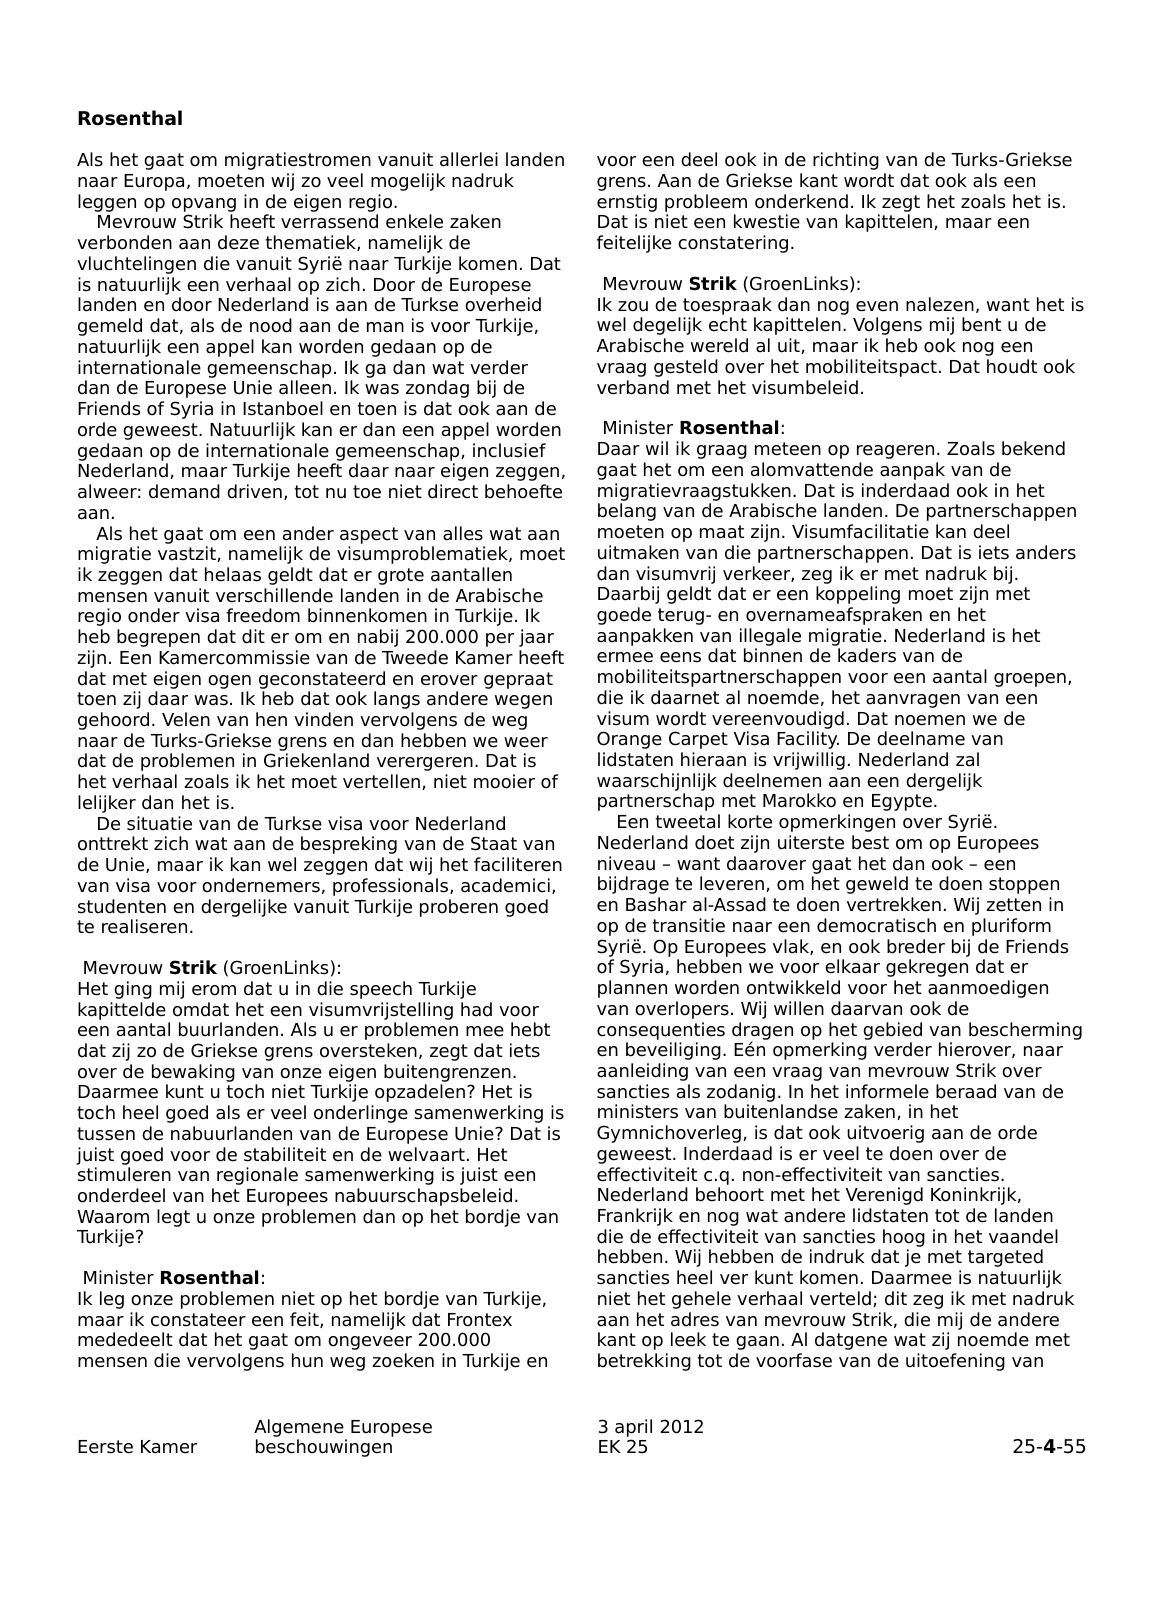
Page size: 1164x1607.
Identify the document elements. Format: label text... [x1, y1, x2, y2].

text voor een deel ook in de richting van de Turks-Griekse grens. Aan de Griekse kant wordt dat ook als een ernstig probleem onderkend. Ik zegt het zoals het is. Dat is niet een kwestie van kapittelen, maar een feitelijke constatering. [596, 150, 1087, 254]
text Een tweetal korte opmerkingen over Syrië. Nederland doet zijn uiterste best om op Europees niveau – want daarover gaat het dan ook – een bijdrage te leveren, om het geweld te doen stoppen en Bashar al-Assad te doen vertrekken. Wij zetten in op de transitie naar een democratisch en pluriform Syrië. Op Europees vlak, en ook breder bij de Friends of Syria, hebben we voor elkaar gekregen dat er plannen worden ontwikkeld voor het aanmoedigen van overlopers. Wij willen daarvan ook de consequenties dragen op het gebied van bescherming en beveiliging. Eén opmerking verder hierover, naar aanleiding van een vraag van mevrouw Strik over sancties als zodanig. In het informele beraad van de ministers van buitenlandse zaken, in het Gymnichoverleg, is dat ook uitvoerig aan de orde geweest. Inderdaad is er veel te doen over de effectiviteit c.q. non-effectiviteit van sancties. Nederland behoort met het Verenigd Koninkrijk, Frankrijk en nog wat andere lidstaten tot de landen die de effectiviteit van sancties hoog in het vaandel hebben. Wij hebben de indruk dat je met targeted sancties heel ver kunt komen. Daarmee is natuurlijk niet het gehele verhaal verteld; dit zeg ik met nadruk aan het adres van mevrouw Strik, die mij de andere kant op leek te gaan. Al datgene wat zij noemde met betrekking tot de voorfase van de uitoefening van [596, 812, 1087, 1372]
text Ik zou de toespraak dan nog even nalezen, want het is wel degelijk echt kapittelen. Volgens mij bent u de Arabische wereld al uit, maar ik heb ook nog een vraag gesteld over het mobiliteitspact. Dat houdt ook verband met het visumbeleid. [596, 294, 1087, 398]
text Minister Rosenthal: [77, 1268, 567, 1289]
text Het ging mij erom dat u in die speech Turkije kapittelde omdat het een visumvrijstelling had voor een aantal buurlanden. Als u er problemen mee hebt dat zij zo de Griekse grens oversteken, zegt dat iets over de bewaking van onze eigen buitengrenzen. Daarmee kunt u toch niet Turkije opzadelen? Het is toch heel goed als er veel onderlinge samenwerking is tussen de nabuurlanden van de Europese Unie? Dat is juist goed voor de stabiliteit en de welvaart. Het stimuleren van regionale samenwerking is juist een onderdeel van het Europees nabuurschapsbeleid. Waarom legt u onze problemen dan op het bordje van Turkije? [77, 979, 567, 1248]
text Minister Rosenthal: [596, 418, 1087, 439]
text Ik leg onze problemen niet op het bordje van Turkije, maar ik constateer een feit, namelijk dat Frontex mededeelt dat het gaat om ongeveer 200.000 mensen die vervolgens hun weg zoeken in Turkije en [77, 1289, 567, 1372]
text Daar wil ik graag meteen op reageren. Zoals bekend gaat het om een alomvattende aanpak van de migratievraagstukken. Dat is inderdaad ook in het belang van de Arabische landen. De partnerschappen moeten op maat zijn. Visumfacilitatie kan deel uitmaken van die partnerschappen. Dat is iets anders dan visumvrij verkeer, zeg ik er met nadruk bij. Daarbij geldt dat er een koppeling moet zijn met goede terug- en overnameafspraken en het aanpakken van illegale migratie. Nederland is het ermee eens dat binnen de kaders van de mobiliteitspartnerschappen voor een aantal groepen, die ik daarnet al noemde, het aanvragen van een visum wordt vereenvoudigd. Dat noemen we de Orange Carpet Visa Facility. De deelname van lidstaten hieraan is vrijwillig. Nederland zal waarschijnlijk deelnemen aan een dergelijk partnerschap met Marokko en Egypte. [596, 439, 1087, 812]
text Mevrouw Strik (GroenLinks): [596, 274, 1087, 294]
text Als het gaat om migratiestromen vanuit allerlei landen naar Europa, moeten wij zo veel mogelijk nadruk leggen op opvang in de eigen regio. [77, 150, 567, 212]
text De situatie van de Turkse visa voor Nederland onttrekt zich wat aan de bespreking van de Staat van de Unie, maar ik kan wel zeggen dat wij het faciliteren van visa voor ondernemers, professionals, academici, studenten en dergelijke vanuit Turkije proberen goed te realiseren. [77, 813, 567, 938]
text Mevrouw Strik (GroenLinks): [77, 958, 567, 979]
text Als het gaat om een ander aspect van alles wat aan migratie vastzit, namelijk de visumproblematiek, moet ik zeggen dat helaas geldt dat er grote aantallen mensen vanuit verschillende landen in de Arabische regio onder visa freedom binnenkomen in Turkije. Ik heb begrepen dat dit er om en nabij 200.000 per jaar zijn. Een Kamercommissie van de Tweede Kamer heeft dat met eigen ogen geconstateerd en erover gepraat toen zij daar was. Ik heb dat ook langs andere wegen gehoord. Velen van hen vinden vervolgens de weg naar de Turks-Griekse grens en dan hebben we weer dat de problemen in Griekenland verergeren. Dat is het verhaal zoals ik het moet vertellen, niet mooier of lelijker dan het is. [77, 523, 567, 813]
text Mevrouw Strik heeft verrassend enkele zaken verbonden aan deze thematiek, namelijk de vluchtelingen die vanuit Syrië naar Turkije komen. Dat is natuurlijk een verhaal op zich. Door de Europese landen en door Nederland is aan de Turkse overheid gemeld dat, als de nood aan de man is voor Turkije, natuurlijk een appel kan worden gedaan op de internationale gemeenschap. Ik ga dan wat verder dan de Europese Unie alleen. Ik was zondag bij de Friends of Syria in Istanboel en toen is dat ook aan de orde geweest. Natuurlijk kan er dan een appel worden gedaan op de internationale gemeenschap, inclusief Nederland, maar Turkije heeft daar naar eigen zeggen, alweer: demand driven, tot nu toe niet direct behoefte aan. [77, 212, 567, 523]
